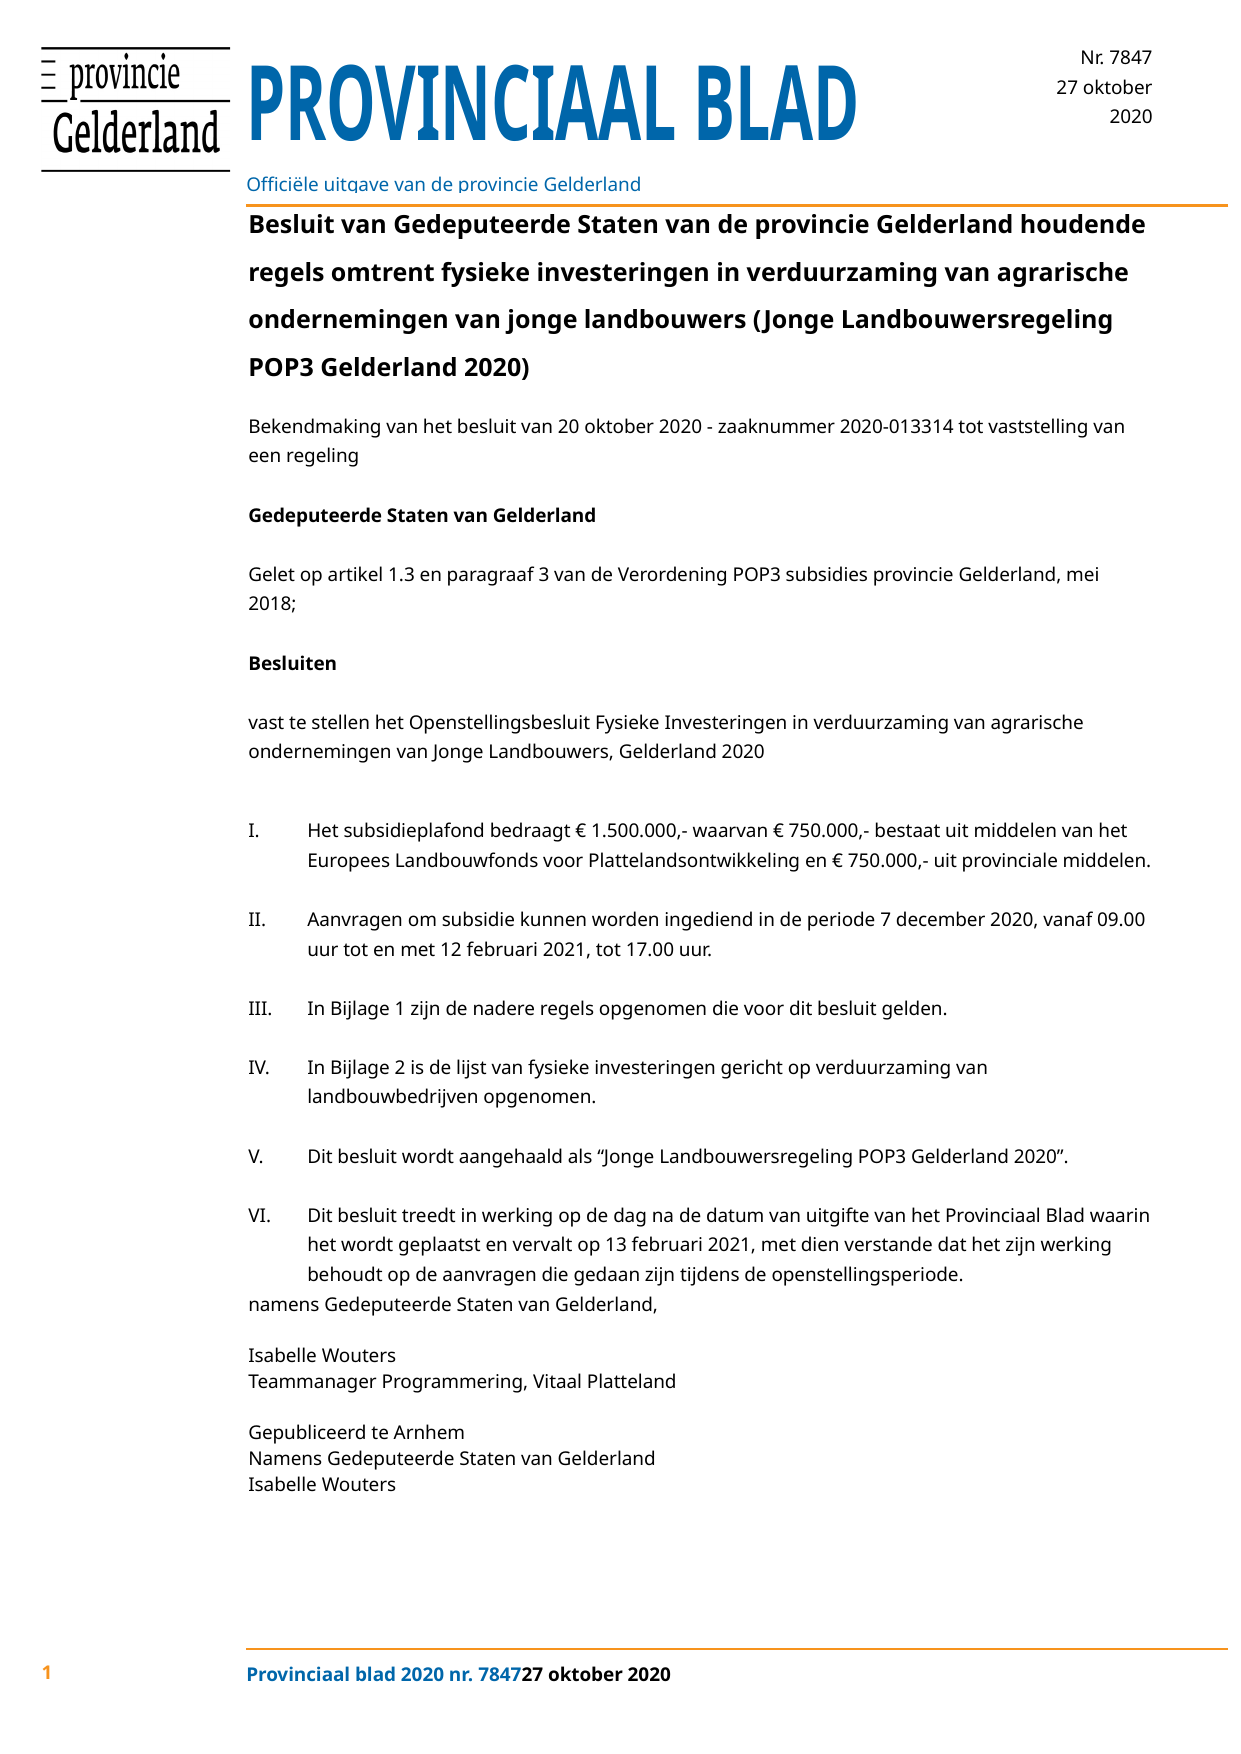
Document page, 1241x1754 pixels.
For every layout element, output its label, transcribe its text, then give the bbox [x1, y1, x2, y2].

text Gepubliceerd te Arnhem [248, 1419, 1152, 1445]
text namens Gedeputeerde Staten van Gelderland, [248, 1291, 1152, 1316]
list Aanvragen om subsidie kunnen worden ingediend in de periode 7 december 2020, vanaf 09.00 uur tot en met 12 februari 2021, tot 17.00 uur. [248, 906, 1152, 961]
text Besluiten [248, 650, 1152, 676]
text Gelet op artikel 1.3 en paragraaf 3 van de Verordening POP3 subsidies provincie Gelderland, mei 2018; [248, 561, 1152, 616]
list Het subsidieplafond bedraagt € 1.500.000,- waarvan € 750.000,- bestaat uit middelen van het Europees Landbouwfonds voor Plattelandsontwikkeling en € 750.000,- uit provinciale middelen. [248, 817, 1152, 873]
list Dit besluit treedt in werking op de dag na de datum van uitgifte van het Provinciaal Blad waarin het wordt geplaatst en vervalt op 13 februari 2021, met dien verstande dat het zijn werking behoudt op de aanvragen die gedaan zijn tijdens de openstellingsperiode. [248, 1202, 1152, 1287]
text Bekendmaking van het besluit van 20 oktober 2020 - zaaknummer 2020-013314 tot vaststelling van een regeling [248, 413, 1152, 468]
text Isabelle Wouters [248, 1342, 1152, 1368]
list In Bijlage 2 is de lijst van fysieke investeringen gericht op verduurzaming van landbouwbedrijven opgenomen. [248, 1054, 1152, 1109]
text vast te stellen het Openstellingsbesluit Fysieke Investeringen in verduurzaming van agrarische ondernemingen van Jonge Landbouwers, Gelderland 2020 [248, 709, 1152, 764]
text Teammanager Programmering, Vitaal Platteland [248, 1368, 1152, 1394]
text Gedeputeerde Staten van Gelderland [248, 502, 1152, 528]
picture [41, 47, 231, 172]
text Namens Gedeputeerde Staten van Gelderland [248, 1445, 1152, 1471]
text Isabelle Wouters [248, 1471, 1152, 1497]
list In Bijlage 1 zijn de nadere regels opgenomen die voor dit besluit gelden. [248, 995, 1152, 1021]
list Dit besluit wordt aangehaald als “Jonge Landbouwersregeling POP3 Gelderland 2020”. [248, 1143, 1152, 1168]
text Besluit van Gedeputeerde Staten van de provincie Gelderland houdende regels omtrent fysieke investeringen in verduurzaming van agrarische ondernemingen van jonge landbouwers (Jonge Landbouwersregeling POP3 Gelderland 2020) [248, 207, 1152, 384]
